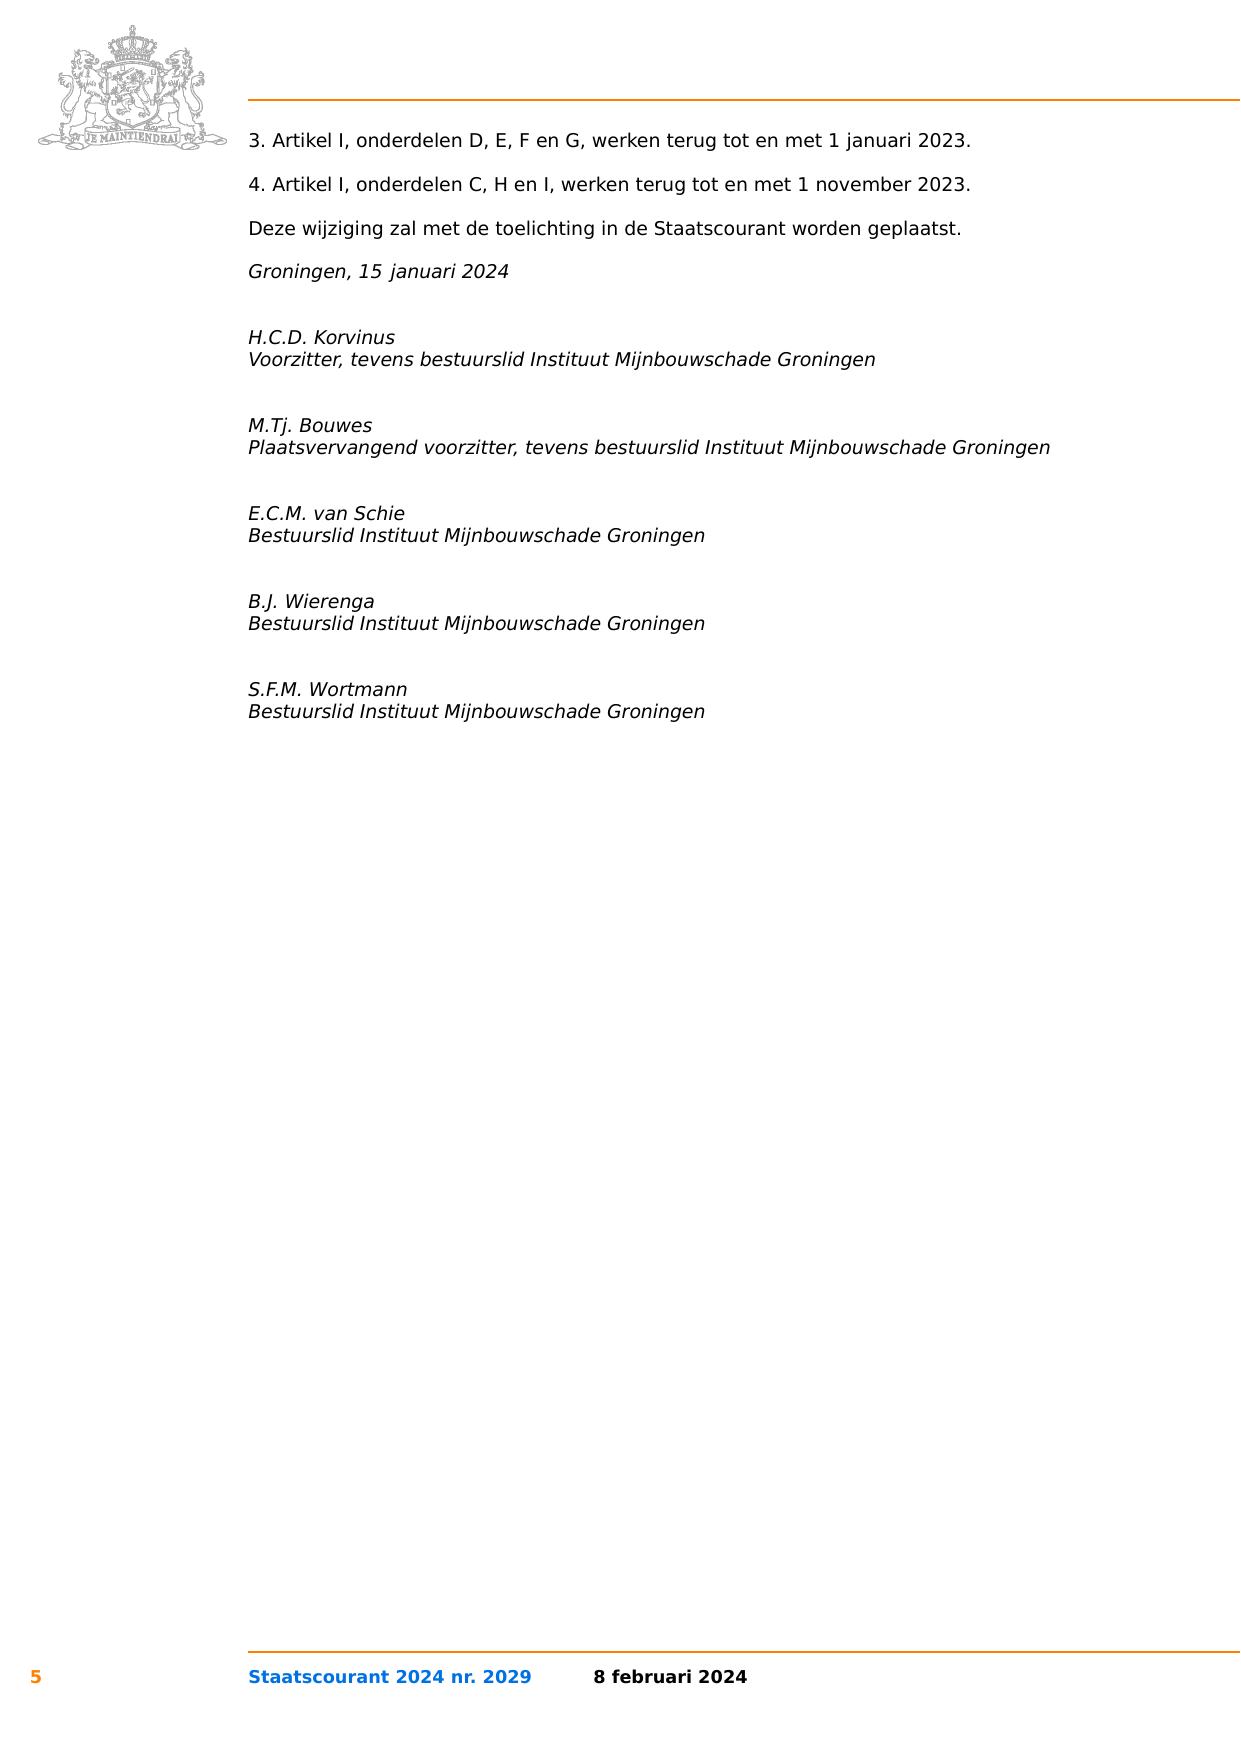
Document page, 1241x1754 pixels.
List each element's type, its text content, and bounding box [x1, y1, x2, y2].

text B.J. Wierenga Bestuurslid Instituut Mijnbouwschade Groningen [248, 569, 1163, 635]
picture [38, 25, 227, 150]
text Deze wijziging zal met de toelichting in de Staatscourant worden geplaatst. [248, 218, 1163, 239]
text Groningen, 15 januari 2024 [248, 261, 1163, 283]
text S.F.M. Wortmann Bestuurslid Instituut Mijnbouwschade Groningen [248, 657, 1163, 722]
text E.C.M. van Schie Bestuurslid Instituut Mijnbouwschade Groningen [248, 481, 1163, 547]
text 4. Artikel I, onderdelen C, H en I, werken terug tot en met 1 november 2023. [248, 174, 1163, 196]
text M.Tj. Bouwes Plaatsvervangend voorzitter, tevens bestuurslid Instituut Mijnbouwschade Groningen [248, 393, 1163, 459]
text H.C.D. Korvinus Voorzitter, tevens bestuurslid Instituut Mijnbouwschade Groningen [248, 305, 1163, 371]
text 3. Artikel I, onderdelen D, E, F en G, werken terug tot en met 1 januari 2023. [248, 130, 1163, 152]
